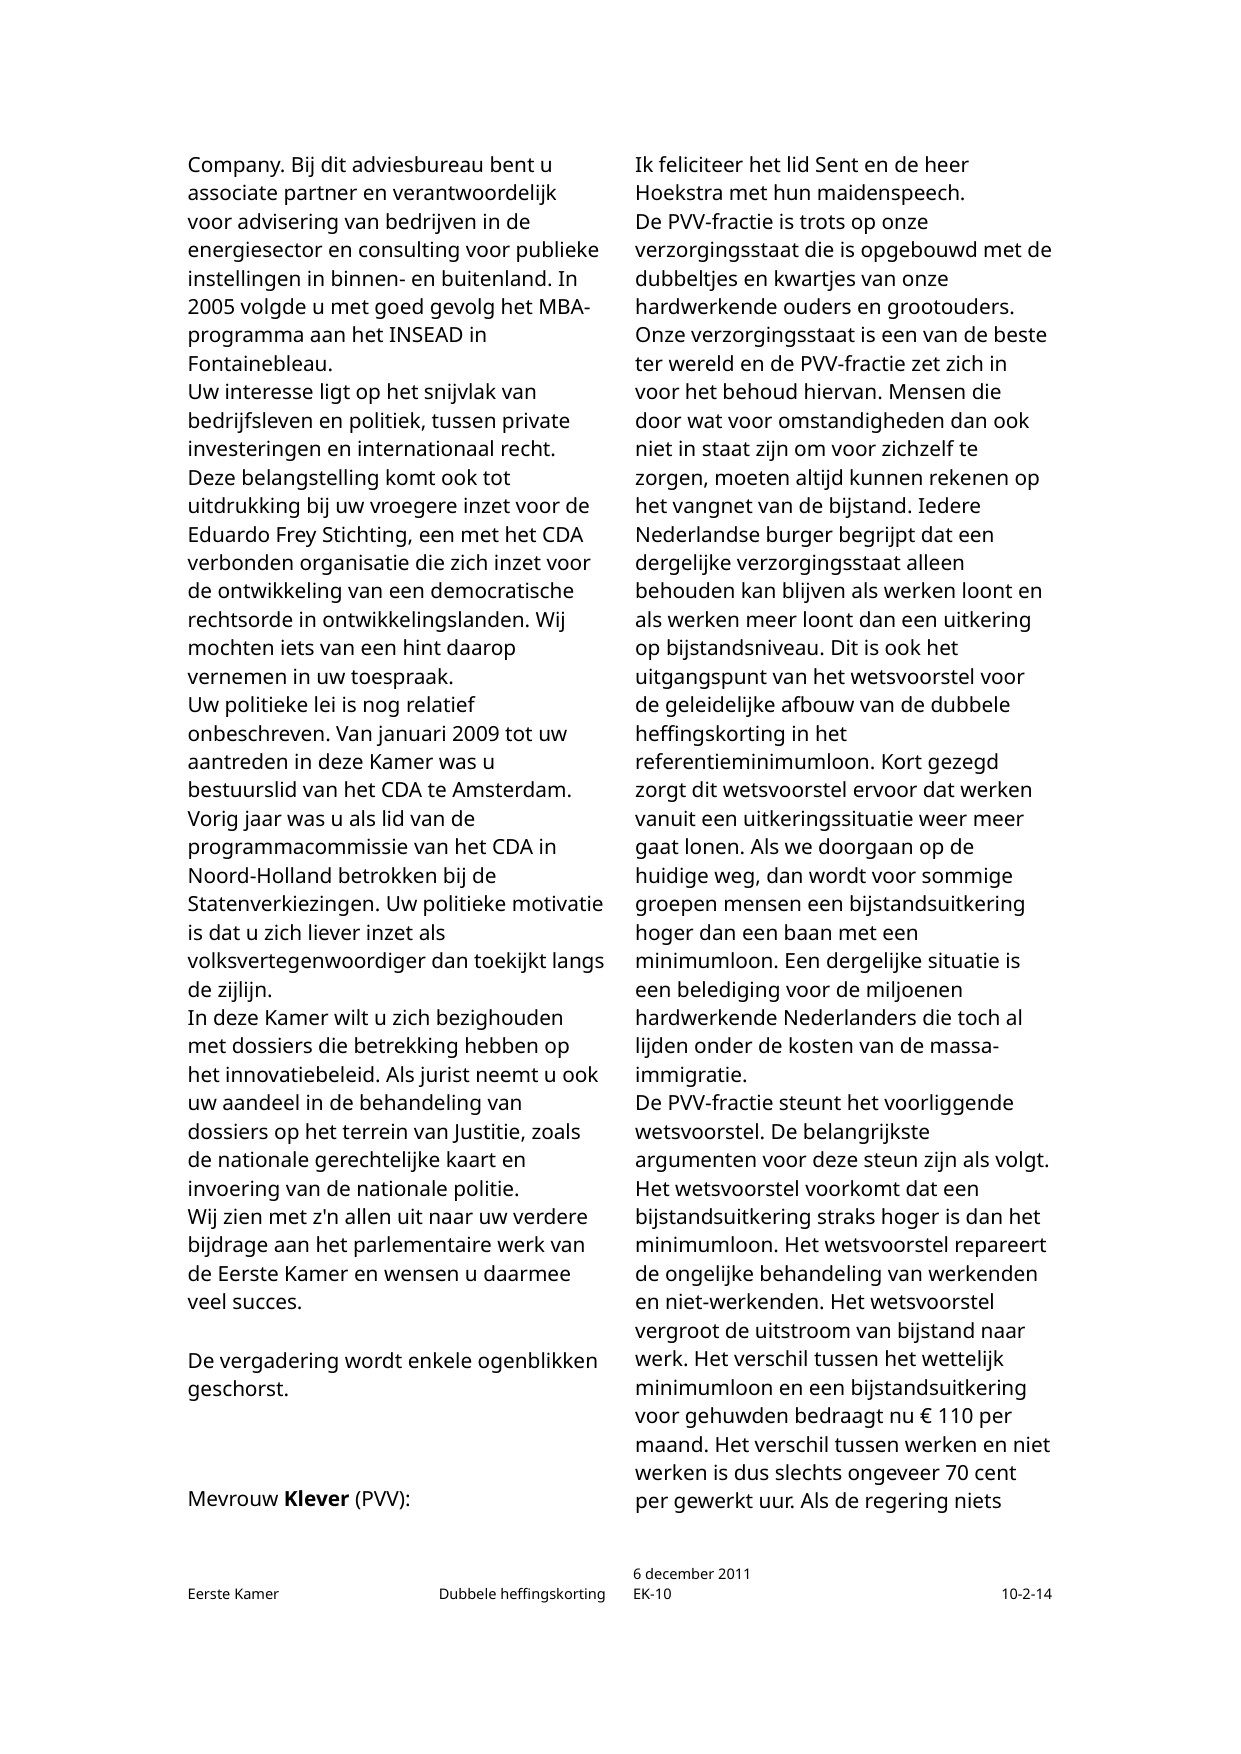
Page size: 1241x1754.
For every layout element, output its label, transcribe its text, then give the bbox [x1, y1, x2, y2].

text De vergadering wordt enkele ogenblikken geschorst. [187, 1346, 605, 1403]
text In deze Kamer wilt u zich bezighouden met dossiers die betrekking hebben op het innovatiebeleid. Als jurist neemt u ook uw aandeel in de behandeling van dossiers op het terrein van Justitie, zoals de nationale gerechtelijke kaart en invoering van de nationale politie. [187, 1003, 605, 1202]
text Company. Bij dit adviesbureau bent u associate partner en verantwoordelijk voor advisering van bedrijven in de energiesector en consulting voor publieke instellingen in binnen- en buitenland. In 2005 volgde u met goed gevolg het MBA-programma aan het INSEAD in Fontainebleau. [187, 150, 605, 377]
text Mevrouw Klever (PVV): [187, 1484, 605, 1512]
text Uw interesse ligt op het snijvlak van bedrijfsleven en politiek, tussen private investeringen en internationaal recht. Deze belangstelling komt ook tot uitdrukking bij uw vroegere inzet voor de Eduardo Frey Stichting, een met het CDA verbonden organisatie die zich inzet voor de ontwikkeling van een democratische rechtsorde in ontwikkelingslanden. Wij mochten iets van een hint daarop vernemen in uw toespraak. [187, 377, 605, 690]
text De PVV-fractie steunt het voorliggende wetsvoorstel. De belangrijkste argumenten voor deze steun zijn als volgt. Het wetsvoorstel voorkomt dat een bijstandsuitkering straks hoger is dan het minimumloon. Het wetsvoorstel repareert de ongelijke behandeling van werkenden en niet-werkenden. Het wetsvoorstel vergroot de uitstroom van bijstand naar werk. Het verschil tussen het wettelijk minimumloon en een bijstandsuitkering voor gehuwden bedraagt nu € 110 per maand. Het verschil tussen werken en niet werken is dus slechts ongeveer 70 cent per gewerkt uur. Als de regering niets [635, 1088, 1053, 1515]
text Wij zien met z'n allen uit naar uw verdere bijdrage aan het parlementaire werk van de Eerste Kamer en wensen u daarmee veel succes. [187, 1202, 605, 1316]
text Uw politieke lei is nog relatief onbeschreven. Van januari 2009 tot uw aantreden in deze Kamer was u bestuurslid van het CDA te Amsterdam. Vorig jaar was u als lid van de programmacommissie van het CDA in Noord-Holland betrokken bij de Statenverkiezingen. Uw politieke motivatie is dat u zich liever inzet als volksvertegenwoordiger dan toekijkt langs de zijlijn. [187, 690, 605, 1003]
text Ik feliciteer het lid Sent en de heer Hoekstra met hun maidenspeech. [635, 150, 1053, 207]
text De PVV-fractie is trots op onze verzorgingsstaat die is opgebouwd met de dubbeltjes en kwartjes van onze hardwerkende ouders en grootouders. Onze verzorgingsstaat is een van de beste ter wereld en de PVV-fractie zet zich in voor het behoud hiervan. Mensen die door wat voor omstandigheden dan ook niet in staat zijn om voor zichzelf te zorgen, moeten altijd kunnen rekenen op het vangnet van de bijstand. Iedere Nederlandse burger begrijpt dat een dergelijke verzorgingsstaat alleen behouden kan blijven als werken loont en als werken meer loont dan een uitkering op bijstandsniveau. Dit is ook het uitgangspunt van het wetsvoorstel voor de geleidelijke afbouw van de dubbele heffingskorting in het referentieminimumloon. Kort gezegd zorgt dit wetsvoorstel ervoor dat werken vanuit een uitkeringssituatie weer meer gaat lonen. Als we doorgaan op de huidige weg, dan wordt voor sommige groepen mensen een bijstandsuitkering hoger dan een baan met een minimumloon. Een dergelijke situatie is een belediging voor de miljoenen hardwerkende Nederlanders die toch al lijden onder de kosten van de massa-immigratie. [635, 207, 1053, 1088]
text  [187, 1433, 605, 1461]
